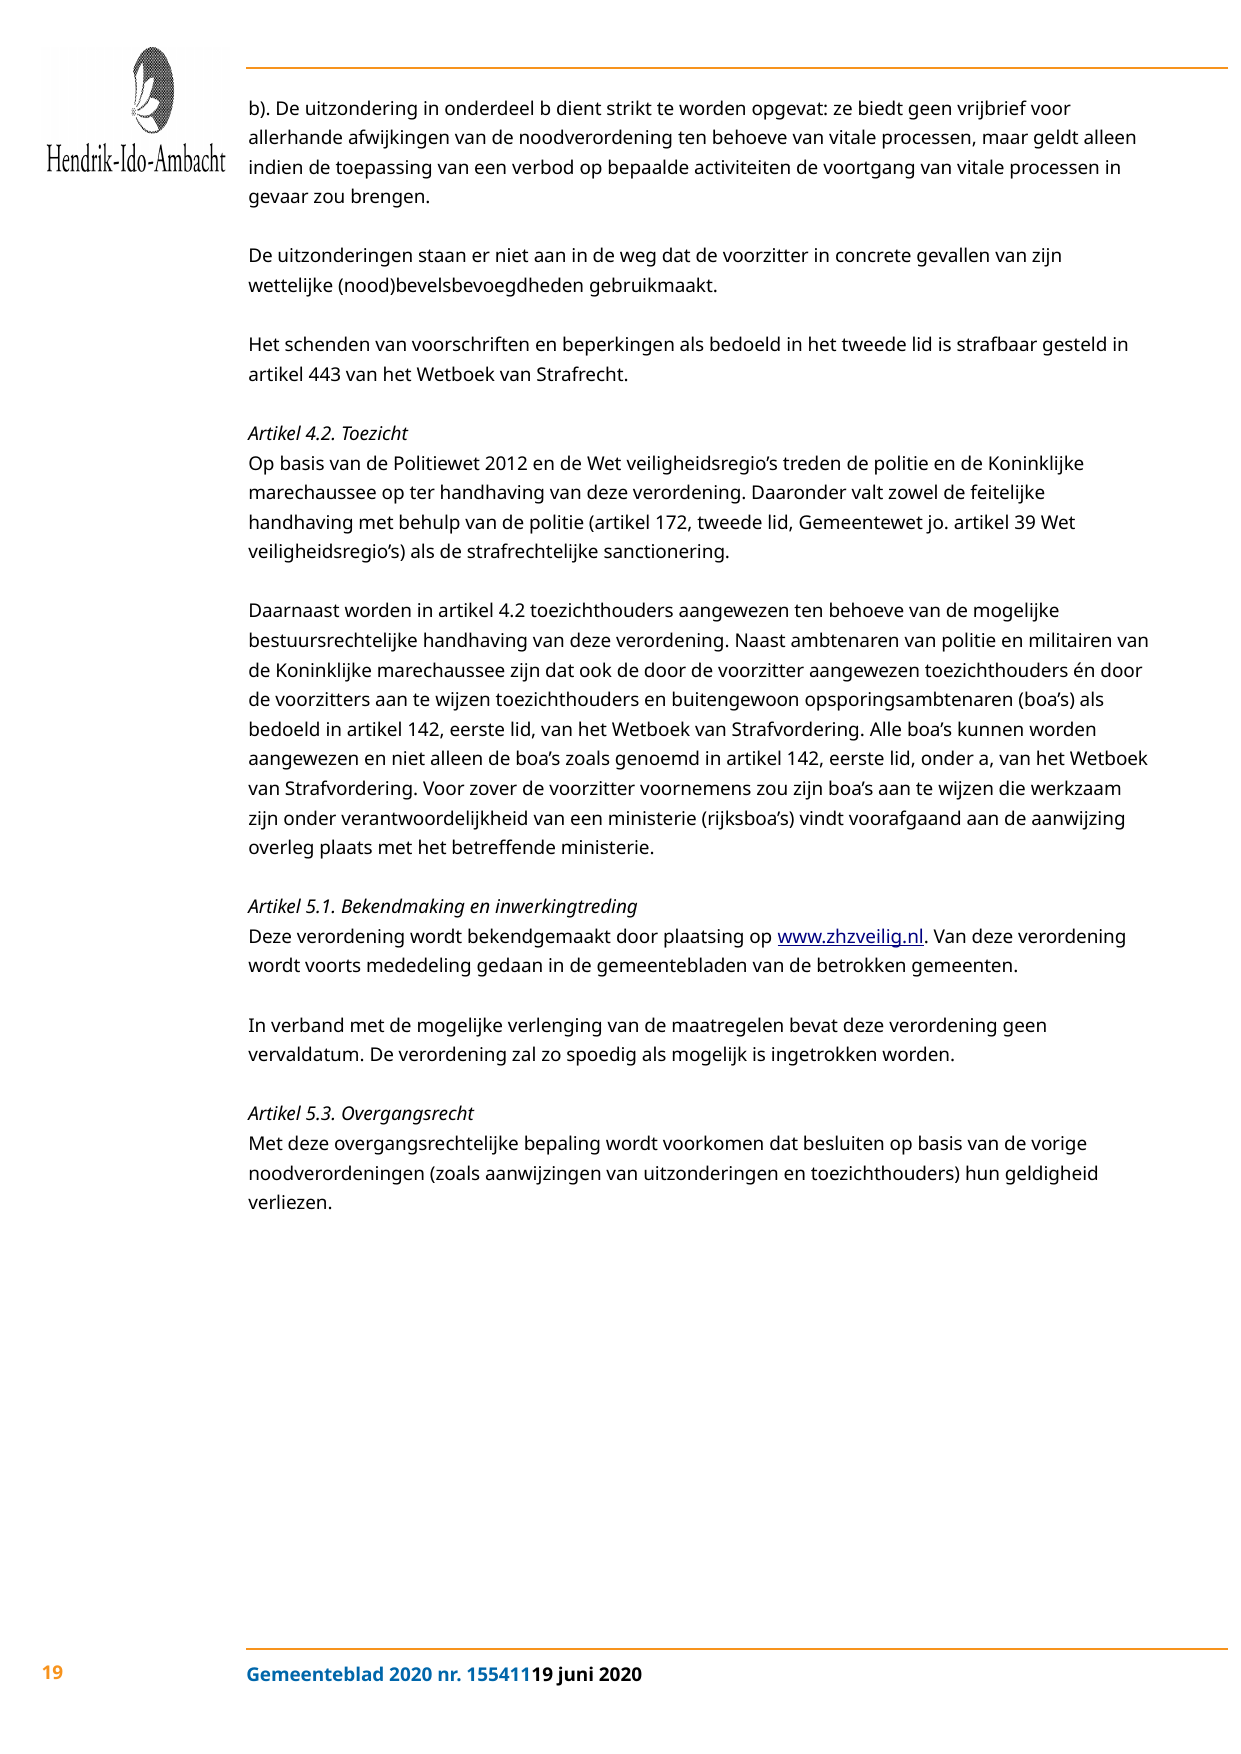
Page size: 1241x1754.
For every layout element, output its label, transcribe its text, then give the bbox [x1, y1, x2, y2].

text Op basis van de Politiewet 2012 en de Wet veiligheidsregio’s treden de politie en de Koninklijke marechaussee op ter handhaving van deze verordening. Daaronder valt zowel de feitelijke handhaving met behulp van de politie (artikel 172, tweede lid, Gemeentewet jo. artikel 39 Wet veiligheidsregio’s) als de strafrechtelijke sanctionering. [248, 450, 1152, 564]
text Deze verordening wordt bekendgemaakt door plaatsing op www.zhzveilig.nl. Van deze verordening wordt voorts mededeling gedaan in de gemeentebladen van de betrokken gemeenten. [248, 923, 1152, 978]
text Artikel 5.3. Overgangsrecht [248, 1101, 1152, 1126]
text Daarnaast worden in artikel 4.2 toezichthouders aangewezen ten behoeve van de mogelijke bestuursrechtelijke handhaving van deze verordening. Naast ambtenaren van politie en militairen van de Koninklijke marechaussee zijn dat ook de door de voorzitter aangewezen toezichthouders én door de voorzitters aan te wijzen toezichthouders en buitengewoon opsporingsambtenaren (boa’s) als bedoeld in artikel 142, eerste lid, van het Wetboek van Strafvordering. Alle boa’s kunnen worden aangewezen en niet alleen de boa’s zoals genoemd in artikel 142, eerste lid, onder a, van het Wetboek van Strafvordering. Voor zover de voorzitter voornemens zou zijn boa’s aan te wijzen die werkzaam zijn onder verantwoordelijkheid van een ministerie (rijksboa’s) vindt voorafgaand aan de aanwijzing overleg plaats met het betreffende ministerie. [248, 598, 1152, 860]
text Artikel 5.1. Bekendmaking en inwerkingtreding [248, 893, 1152, 919]
text Artikel 4.2. Toezicht [248, 420, 1152, 446]
text Met deze overgangsrechtelijke bepaling wordt voorkomen dat besluiten op basis van de vorige noodverordeningen (zoals aanwijzingen van uitzonderingen en toezichthouders) hun geldigheid verliezen. [248, 1130, 1152, 1215]
text De uitzonderingen staan er niet aan in de weg dat de voorzitter in concrete gevallen van zijn wettelijke (nood)bevelsbevoegdheden gebruikmaakt. [248, 243, 1152, 298]
text Het schenden van voorschriften en beperkingen als bedoeld in het tweede lid is strafbaar gesteld in artikel 443 van het Wetboek van Strafrecht. [248, 331, 1152, 387]
text b). De uitzondering in onderdeel b dient strikt te worden opgevat: ze biedt geen vrijbrief voor allerhande afwijkingen van de noodverordening ten behoeve van vitale processen, maar geldt alleen indien de toepassing van een verbod op bepaalde activiteiten de voortgang van vitale processen in gevaar zou brengen. [248, 95, 1152, 209]
picture [41, 47, 231, 172]
text In verband met de mogelijke verlenging van de maatregelen bevat deze verordening geen vervaldatum. De verordening zal zo spoedig als mogelijk is ingetrokken worden. [248, 1012, 1152, 1067]
